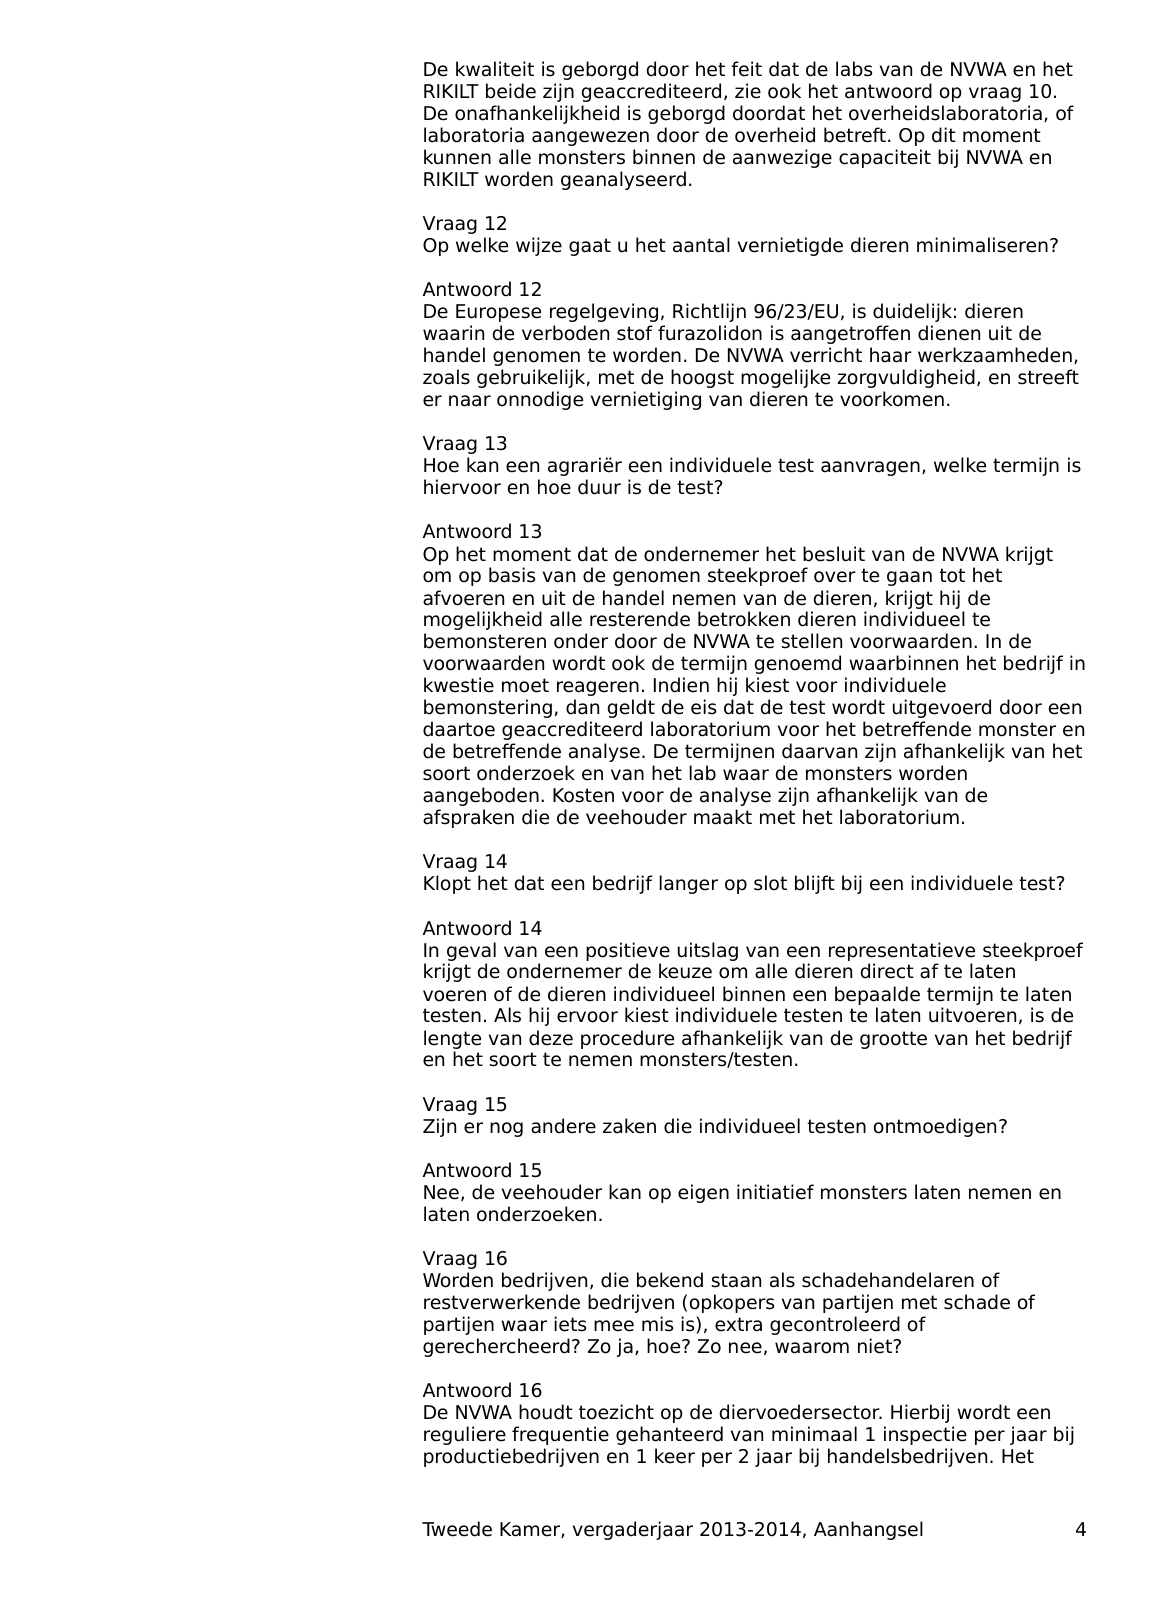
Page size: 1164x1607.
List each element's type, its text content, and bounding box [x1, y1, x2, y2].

text Antwoord 12 [422, 279, 1087, 301]
text Vraag 13 [422, 433, 1087, 455]
text Klopt het dat een bedrijf langer op slot blijft bij een individuele test? [422, 873, 1087, 895]
text Zijn er nog andere zaken die individueel testen ontmoedigen? [422, 1116, 1087, 1137]
text Vraag 12 [422, 213, 1087, 235]
text De kwaliteit is geborgd door het feit dat de labs van de NVWA en het RIKILT beide zijn geaccrediteerd, zie ook het antwoord op vraag 10. [422, 59, 1087, 103]
text Antwoord 13 [422, 521, 1087, 543]
text Op welke wijze gaat u het aantal vernietigde dieren minimaliseren? [422, 235, 1087, 257]
text Vraag 15 [422, 1093, 1087, 1116]
text Hoe kan een agrariër een individuele test aanvragen, welke termijn is hiervoor en hoe duur is de test? [422, 455, 1087, 499]
text Worden bedrijven, die bekend staan als schadehandelaren of restverwerkende bedrijven (opkopers van partijen met schade of partijen waar iets mee mis is), extra gecontroleerd of gerechercheerd? Zo ja, hoe? Zo nee, waarom niet? [422, 1270, 1087, 1358]
text De NVWA houdt toezicht op de diervoedersector. Hierbij wordt een reguliere frequentie gehanteerd van minimaal 1 inspectie per jaar bij productiebedrijven en 1 keer per 2 jaar bij handelsbedrijven. Het [422, 1402, 1087, 1468]
text Vraag 16 [422, 1248, 1087, 1270]
text In geval van een positieve uitslag van een representatieve steekproef krijgt de ondernemer de keuze om alle dieren direct af te laten voeren of de dieren individueel binnen een bepaalde termijn te laten testen. Als hij ervoor kiest individuele testen te laten uitvoeren, is de lengte van deze procedure afhankelijk van de grootte van het bedrijf en het soort te nemen monsters/testen. [422, 939, 1087, 1071]
text Op het moment dat de ondernemer het besluit van de NVWA krijgt om op basis van de genomen steekproef over te gaan tot het afvoeren en uit de handel nemen van de dieren, krijgt hij de mogelijkheid alle resterende betrokken dieren individueel te bemonsteren onder door de NVWA te stellen voorwaarden. In de voorwaarden wordt ook de termijn genoemd waarbinnen het bedrijf in kwestie moet reageren. Indien hij kiest voor individuele bemonstering, dan geldt de eis dat de test wordt uitgevoerd door een daartoe geaccrediteerd laboratorium voor het betreffende monster en de betreffende analyse. De termijnen daarvan zijn afhankelijk van het soort onderzoek en van het lab waar de monsters worden aangeboden. Kosten voor de analyse zijn afhankelijk van de afspraken die de veehouder maakt met het laboratorium. [422, 543, 1087, 829]
text Nee, de veehouder kan op eigen initiatief monsters laten nemen en laten onderzoeken. [422, 1182, 1087, 1226]
text Antwoord 14 [422, 917, 1087, 939]
text De onafhankelijkheid is geborgd doordat het overheidslaboratoria, of laboratoria aangewezen door de overheid betreft. Op dit moment kunnen alle monsters binnen de aanwezige capaciteit bij NVWA en RIKILT worden geanalyseerd. [422, 103, 1087, 191]
text Antwoord 16 [422, 1380, 1087, 1402]
text De Europese regelgeving, Richtlijn 96/23/EU, is duidelijk: dieren waarin de verboden stof furazolidon is aangetroffen dienen uit de handel genomen te worden. De NVWA verricht haar werkzaamheden, zoals gebruikelijk, met de hoogst mogelijke zorgvuldigheid, en streeft er naar onnodige vernietiging van dieren te voorkomen. [422, 301, 1087, 411]
text Antwoord 15 [422, 1160, 1087, 1182]
text Vraag 14 [422, 851, 1087, 873]
